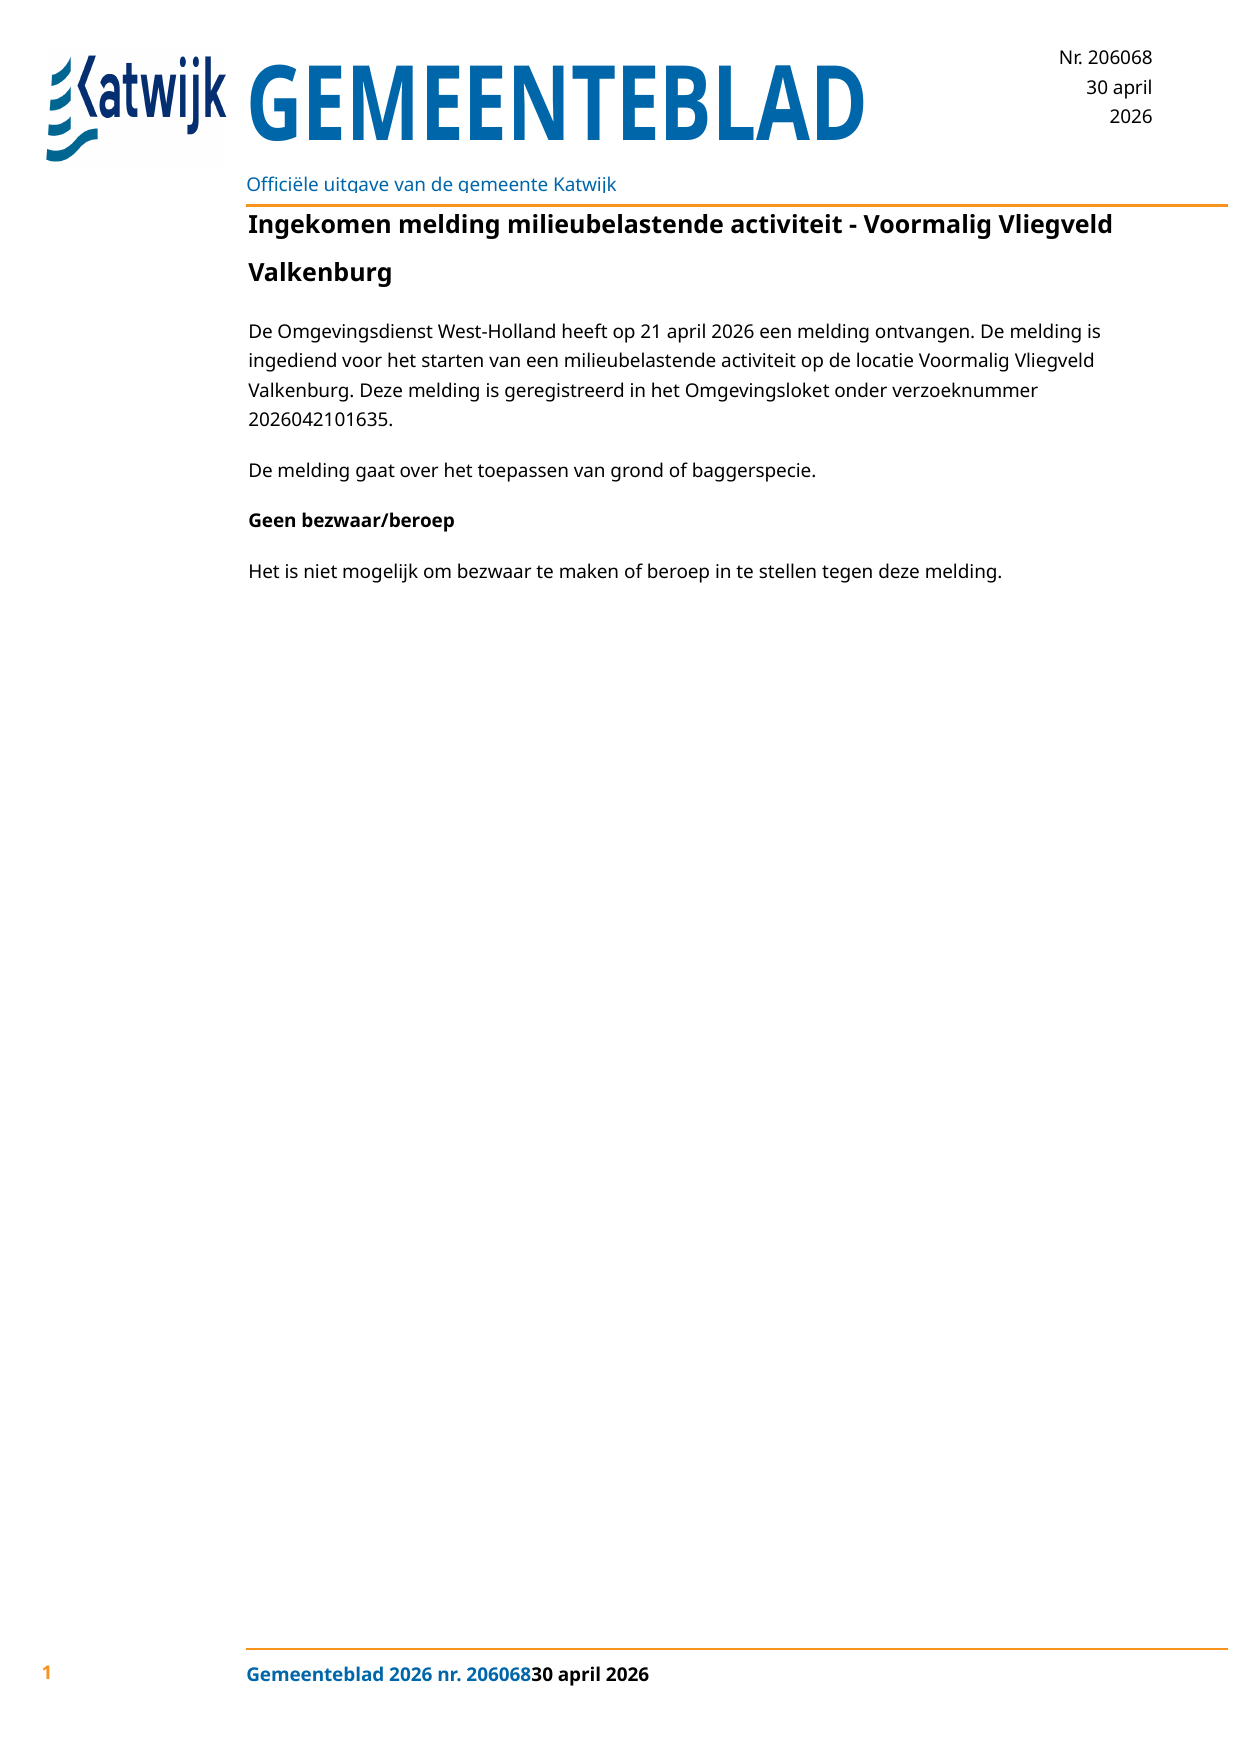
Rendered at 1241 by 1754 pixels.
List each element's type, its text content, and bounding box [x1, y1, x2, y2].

text Het is niet mogelijk om bezwaar te maken of beroep in te stellen tegen deze melding. [248, 558, 1152, 584]
picture [41, 47, 231, 172]
text De melding gaat over het toepassen van grond of baggerspecie. [248, 457, 1152, 483]
text Geen bezwaar/beroep [248, 507, 1152, 533]
text De Omgevingsdienst West-Holland heeft op 21 april 2026 een melding ontvangen. De melding is ingediend voor het starten van een milieubelastende activiteit op de locatie Voormalig Vliegveld Valkenburg. Deze melding is geregistreerd in het Omgevingsloket onder verzoeknummer 2026042101635. [248, 318, 1152, 432]
text Ingekomen melding milieubelastende activiteit - Voormalig Vliegveld Valkenburg [248, 207, 1152, 288]
